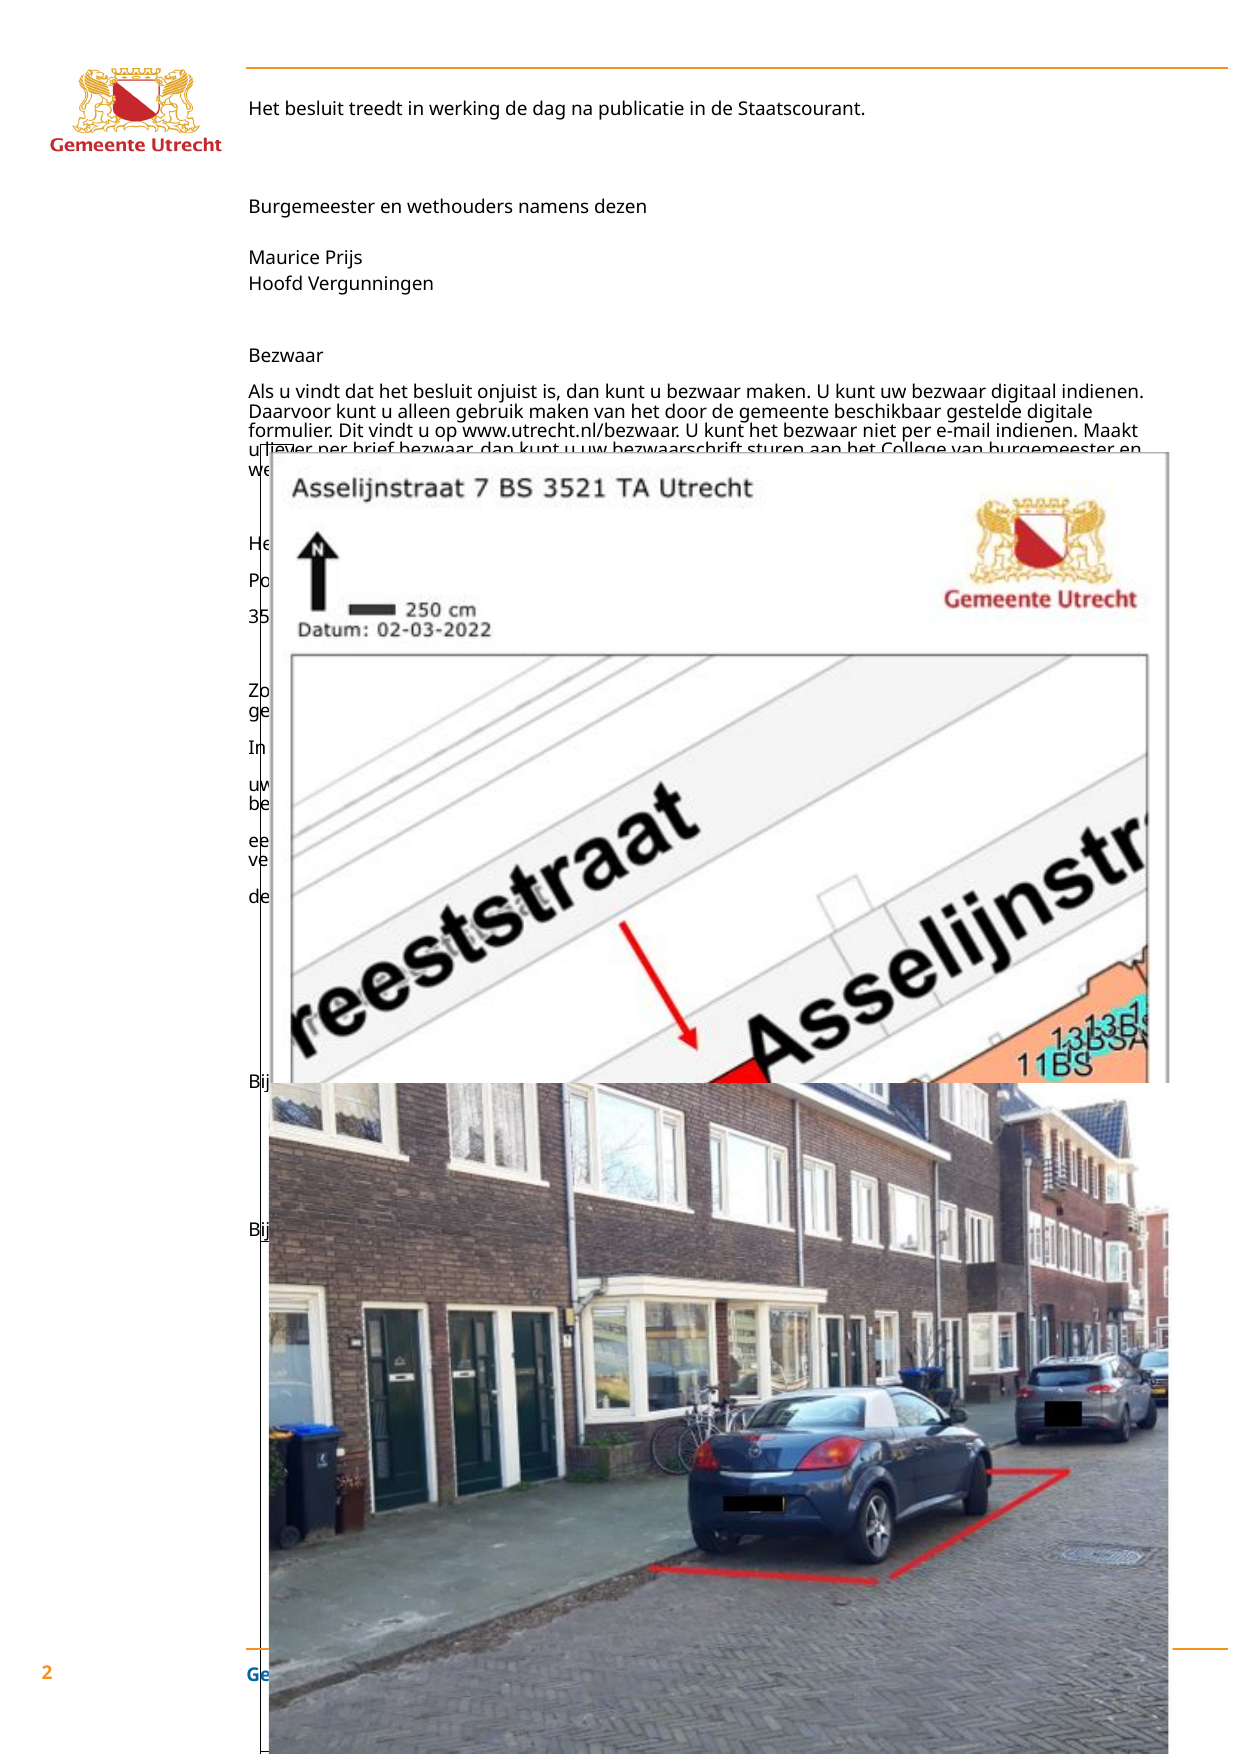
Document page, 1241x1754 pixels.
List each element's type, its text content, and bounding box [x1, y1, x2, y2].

text Hoofd Vergunningen [248, 270, 1152, 296]
text Burgemeester en wethouders namens dezen [248, 193, 1152, 219]
text Bezwaar [248, 347, 1152, 366]
text Maurice Prijs [248, 244, 1152, 270]
picture [41, 47, 231, 172]
text Als u vindt dat het besluit onjuist is, dan kunt u bezwaar maken. U kunt uw bezwaar digitaal indienen. Daarvoor kunt u alleen gebruik maken van het door de gemeente beschikbaar gestelde digitale formulier. Dit vindt u op www.utrecht.nl/bezwaar. U kunt het bezwaar niet per e-mail indienen. Maakt u liever per brief bezwaar, dan kunt u uw bezwaarschrift sturen aan het College van burgemeester en wethouders. [248, 383, 1152, 473]
text Het besluit treedt in werking de dag na publicatie in de Staatscourant. [248, 95, 1152, 121]
picture [268, 452, 1173, 1754]
